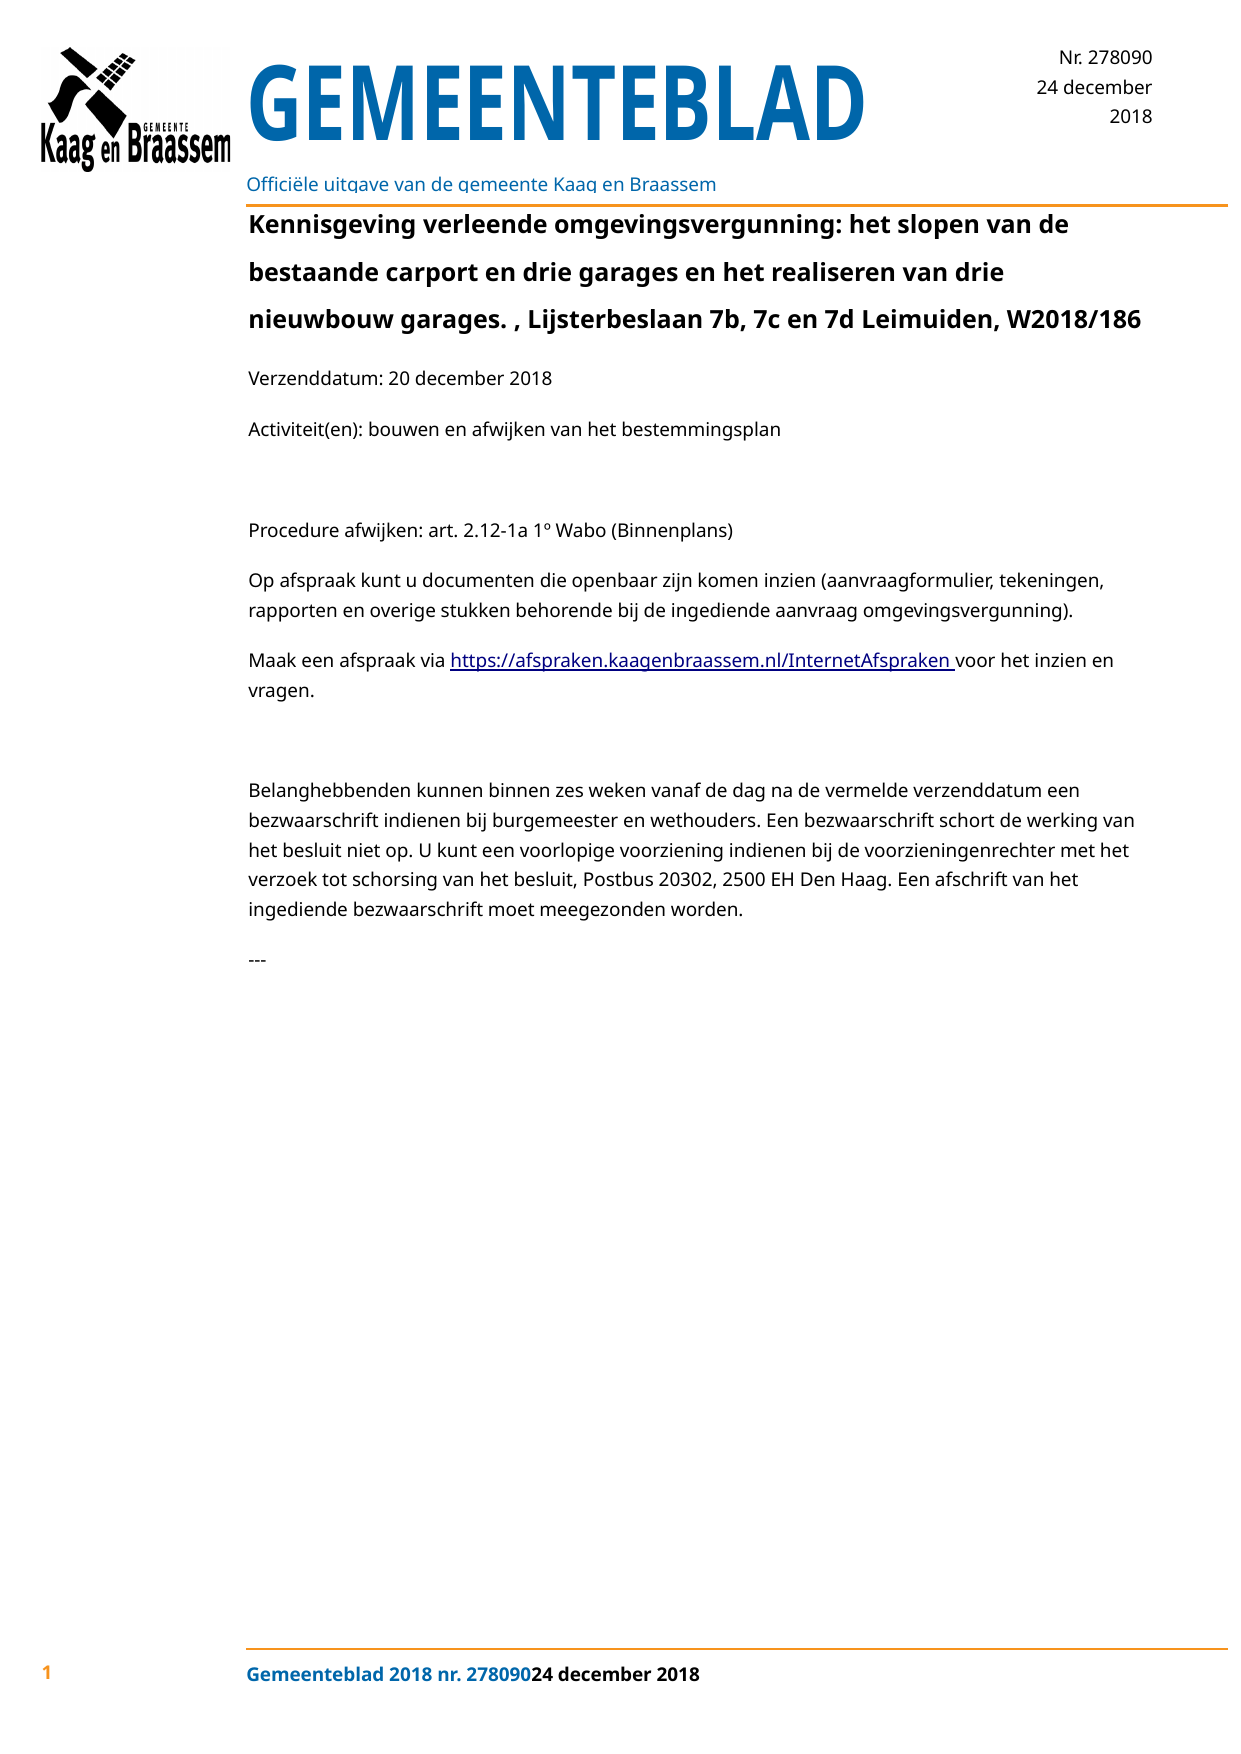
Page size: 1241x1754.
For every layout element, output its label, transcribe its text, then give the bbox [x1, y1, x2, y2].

text --- [248, 946, 1152, 972]
text Activiteit(en): bouwen en afwijken van het bestemmingsplan [248, 416, 1152, 442]
text Belanghebbenden kunnen binnen zes weken vanaf de dag na de vermelde verzenddatum een bezwaarschrift indienen bij burgemeester en wethouders. Een bezwaarschrift schort de werking van het besluit niet op. U kunt een voorlopige voorziening indienen bij de voorzieningenrechter met het verzoek tot schorsing van het besluit, Postbus 20302, 2500 EH Den Haag. Een afschrift van het ingediende bezwaarschrift moet meegezonden worden. [248, 778, 1152, 922]
text Op afspraak kunt u documenten die openbaar zijn komen inzien (aanvraagformulier, tekeningen, rapporten en overige stukken behorende bij de ingediende aanvraag omgevingsvergunning). [248, 567, 1152, 622]
text Kennisgeving verleende omgevingsvergunning: het slopen van de bestaande carport en drie garages en het realiseren van drie nieuwbouw garages. , Lijsterbeslaan 7b, 7c en 7d Leimuiden, W2018/186 [248, 207, 1152, 336]
text Verzenddatum: 20 december 2018 [248, 366, 1152, 391]
text Maak een afspraak via https://afspraken.kaagenbraassem.nl/InternetAfspraken voor het inzien en vragen. [248, 647, 1152, 702]
picture [41, 47, 231, 172]
text Procedure afwijken: art. 2.12-1a 1º Wabo (Binnenplans) [248, 517, 1152, 542]
